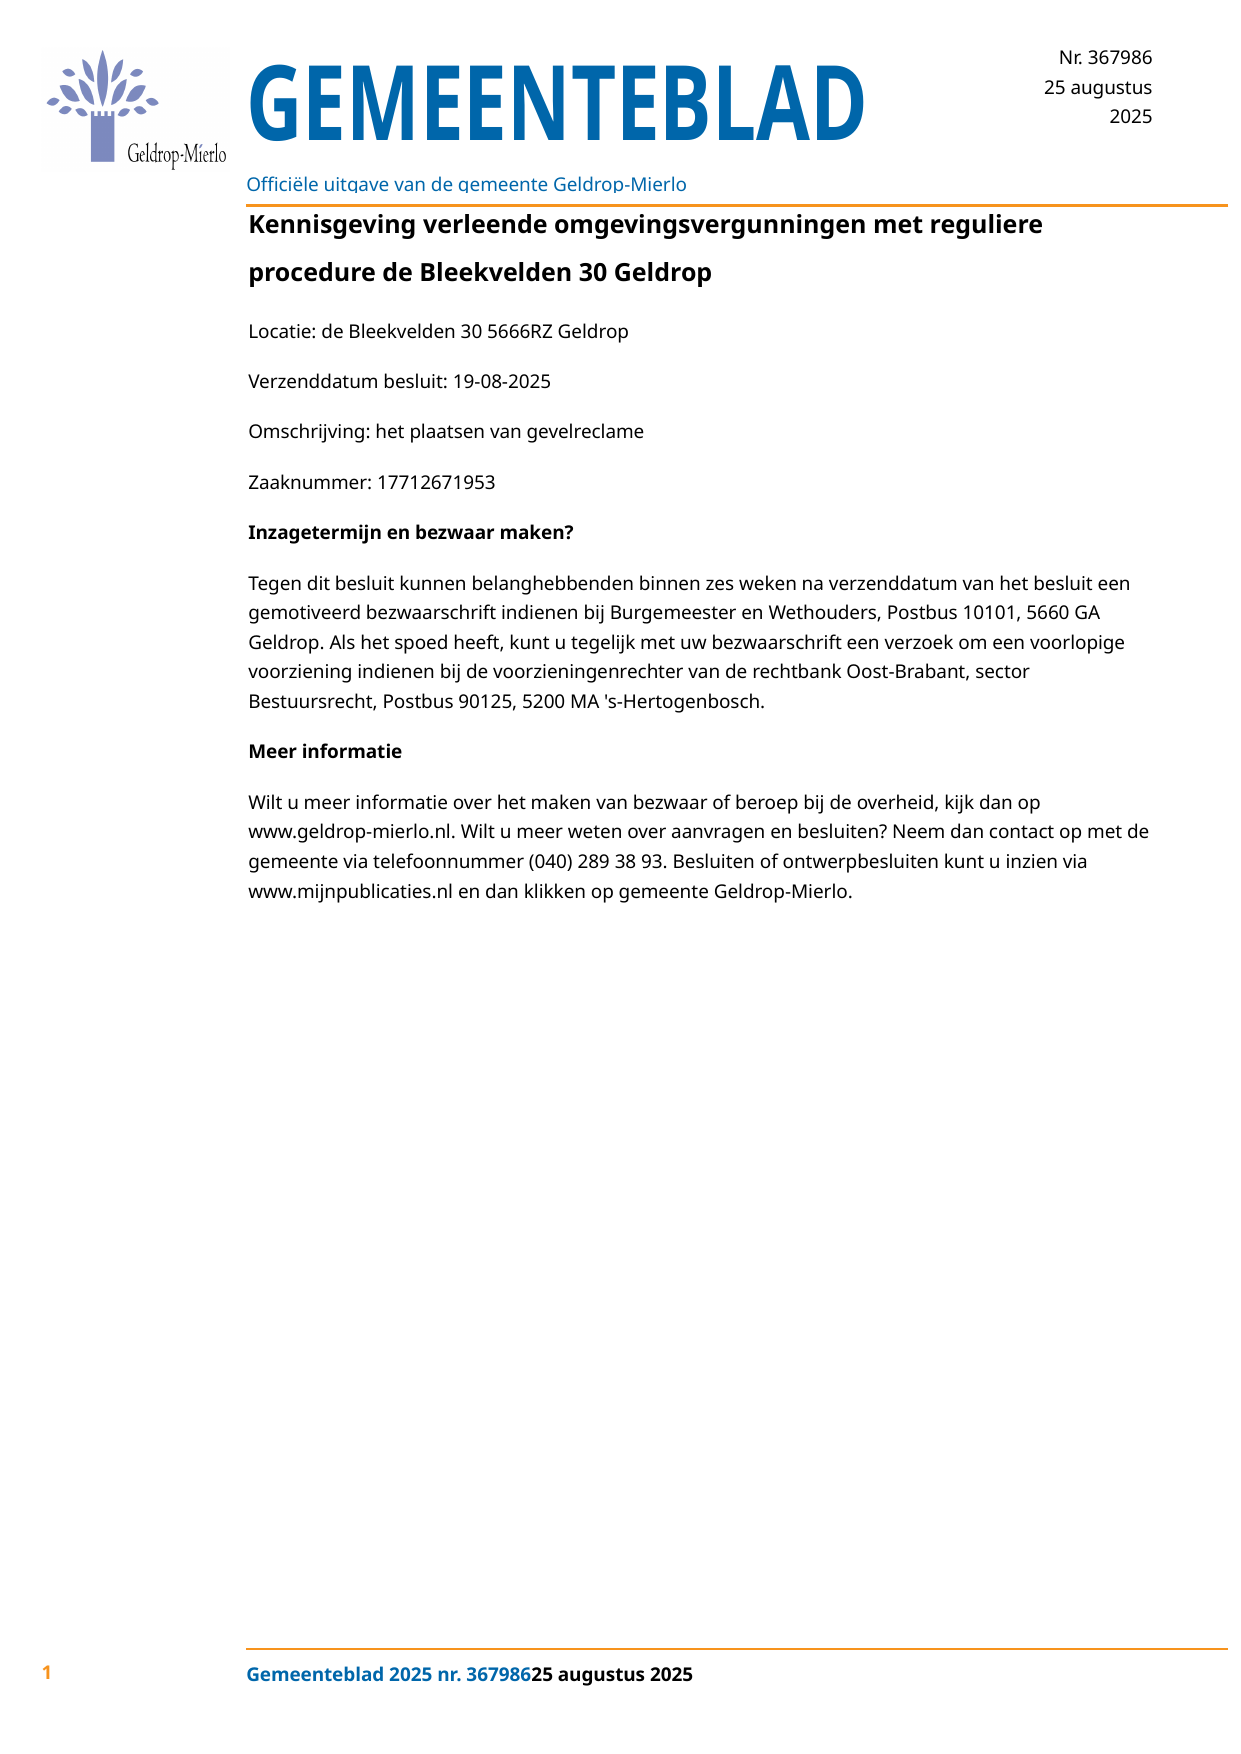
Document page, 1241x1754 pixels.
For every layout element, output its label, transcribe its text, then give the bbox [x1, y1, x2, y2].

text Kennisgeving verleende omgevingsvergunningen met reguliere procedure de Bleekvelden 30 Geldrop [248, 207, 1152, 288]
text Verzenddatum besluit: 19-08-2025 [248, 368, 1152, 394]
text Inzagetermijn en bezwaar maken? [248, 519, 1152, 545]
text Tegen dit besluit kunnen belanghebbenden binnen zes weken na verzenddatum van het besluit een gemotiveerd bezwaarschrift indienen bij Burgemeester en Wethouders, Postbus 10101, 5660 GA Geldrop. Als het spoed heeft, kunt u tegelijk met uw bezwaarschrift een verzoek om een voorlopige voorziening indienen bij de voorzieningenrechter van de rechtbank Oost-Brabant, sector Bestuursrecht, Postbus 90125, 5200 MA 's-Hertogenbosch. [248, 570, 1152, 714]
picture [41, 47, 231, 172]
text Wilt u meer informatie over het maken van bezwaar of beroep bij de overheid, kijk dan op www.geldrop-mierlo.nl. Wilt u meer weten over aanvragen en besluiten? Neem dan contact op met de gemeente via telefoonnummer (040) 289 38 93. Besluiten of ontwerpbesluiten kunt u inzien via www.mijnpublicaties.nl en dan klikken op gemeente Geldrop-Mierlo. [248, 789, 1152, 904]
text Omschrijving: het plaatsen van gevelreclame [248, 419, 1152, 444]
text Zaaknummer: 17712671953 [248, 469, 1152, 495]
text Meer informatie [248, 739, 1152, 764]
text Locatie: de Bleekvelden 30 5666RZ Geldrop [248, 318, 1152, 344]
